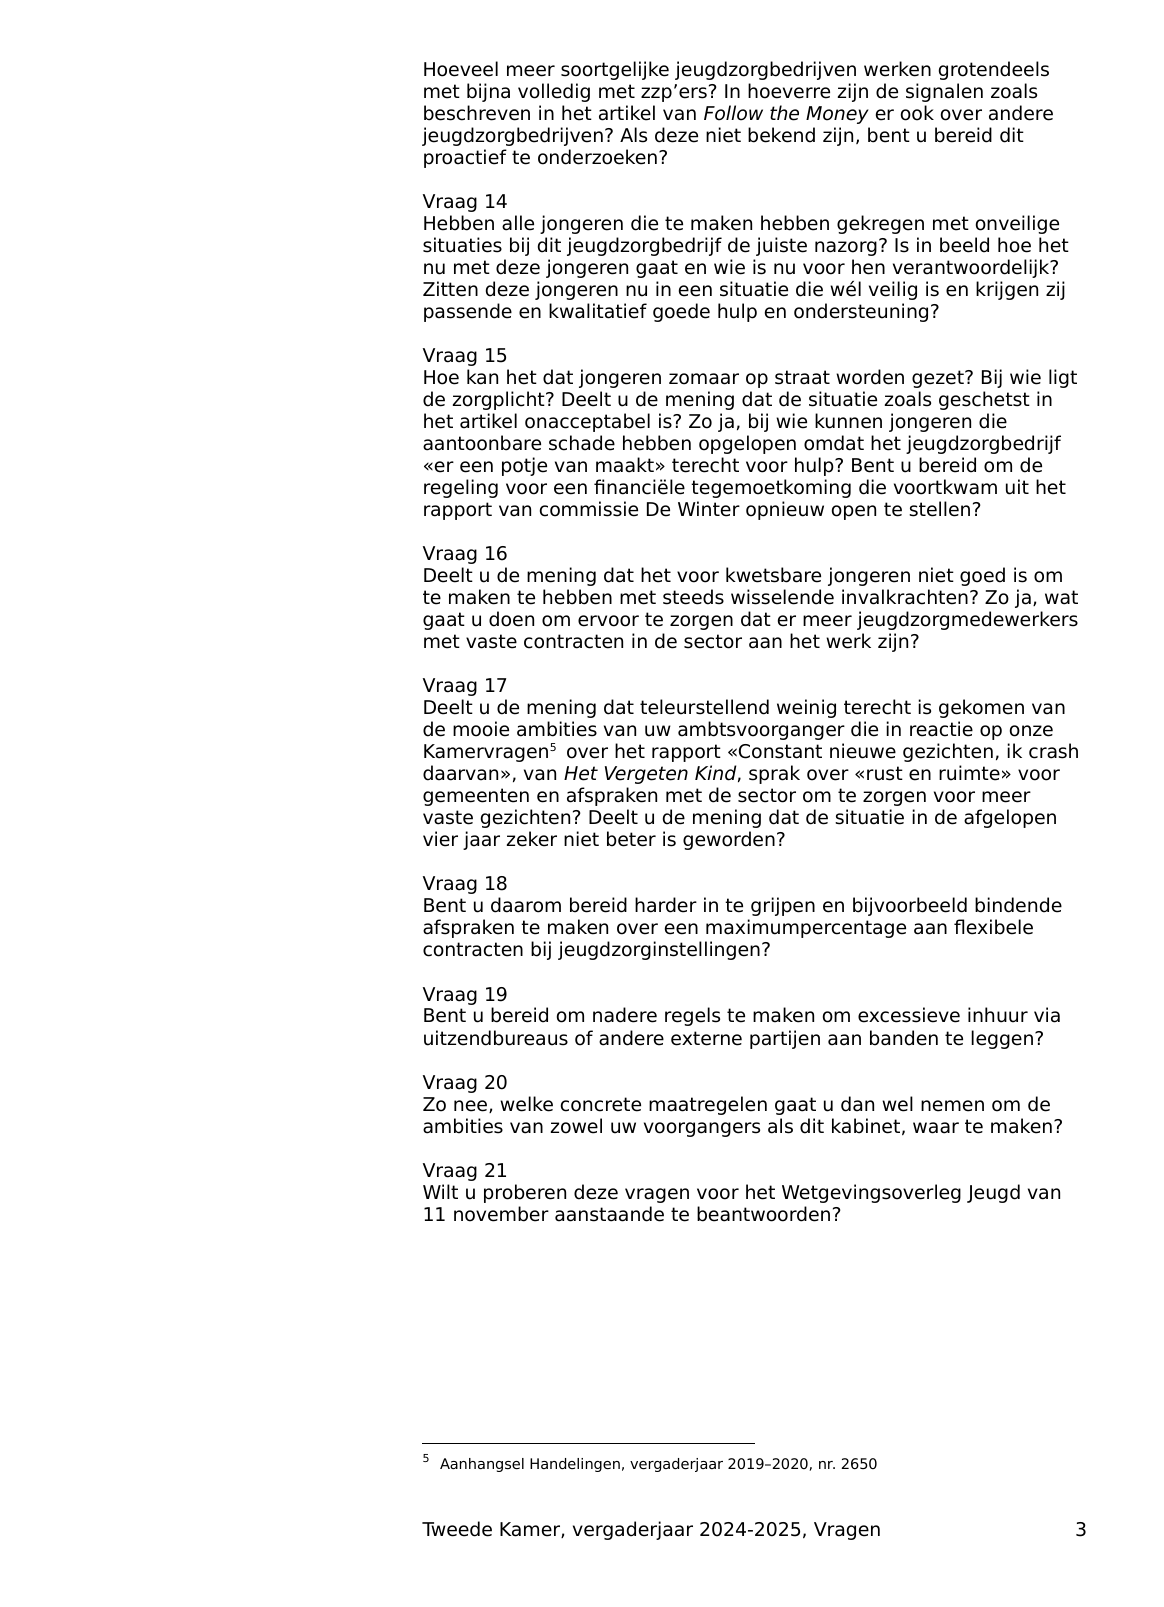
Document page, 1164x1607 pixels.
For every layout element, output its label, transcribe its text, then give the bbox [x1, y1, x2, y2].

text Vraag 18 [422, 873, 1087, 895]
text Aanhangsel Handelingen, vergaderjaar 2019–2020, nr. 2650 [422, 1452, 1087, 1474]
text Vraag 20 [422, 1072, 1087, 1093]
text Hoeveel meer soortgelijke jeugdzorgbedrijven werken grotendeels met bijna volledig met zzp’ers? In hoeverre zijn de signalen zoals beschreven in het artikel van Follow the Money er ook over andere jeugdzorgbedrijven? Als deze niet bekend zijn, bent u bereid dit proactief te onderzoeken? [422, 59, 1087, 169]
text Vraag 19 [422, 983, 1087, 1005]
text Bent u daarom bereid harder in te grijpen en bijvoorbeeld bindende afspraken te maken over een maximumpercentage aan flexibele contracten bij jeugdzorginstellingen? [422, 895, 1087, 961]
text Wilt u proberen deze vragen voor het Wetgevingsoverleg Jeugd van 11 november aanstaande te beantwoorden? [422, 1182, 1087, 1226]
text Vraag 17 [422, 675, 1087, 697]
text Vraag 15 [422, 345, 1087, 367]
text Hoe kan het dat jongeren zomaar op straat worden gezet? Bij wie ligt de zorgplicht? Deelt u de mening dat de situatie zoals geschetst in het artikel onacceptabel is? Zo ja, bij wie kunnen jongeren die aantoonbare schade hebben opgelopen omdat het jeugdzorgbedrijf «er een potje van maakt» terecht voor hulp? Bent u bereid om de regeling voor een financiële tegemoetkoming die voortkwam uit het rapport van commissie De Winter opnieuw open te stellen? [422, 367, 1087, 521]
text Vraag 14 [422, 191, 1087, 213]
text Deelt u de mening dat teleurstellend weinig terecht is gekomen van de mooie ambities van uw ambtsvoorganger die in reactie op onze Kamervragen over het rapport «Constant nieuwe gezichten, ik crash daarvan», van Het Vergeten Kind, sprak over «rust en ruimte» voor gemeenten en afspraken met de sector om te zorgen voor meer vaste gezichten? Deelt u de mening dat de situatie in de afgelopen vier jaar zeker niet beter is geworden? [422, 697, 1087, 851]
text Vraag 16 [422, 543, 1087, 565]
text Vraag 21 [422, 1160, 1087, 1182]
text Zo nee, welke concrete maatregelen gaat u dan wel nemen om de ambities van zowel uw voorgangers als dit kabinet, waar te maken? [422, 1093, 1087, 1137]
text Deelt u de mening dat het voor kwetsbare jongeren niet goed is om te maken te hebben met steeds wisselende invalkrachten? Zo ja, wat gaat u doen om ervoor te zorgen dat er meer jeugdzorgmedewerkers met vaste contracten in de sector aan het werk zijn? [422, 565, 1087, 653]
text Bent u bereid om nadere regels te maken om excessieve inhuur via uitzendbureaus of andere externe partijen aan banden te leggen? [422, 1005, 1087, 1049]
text Hebben alle jongeren die te maken hebben gekregen met onveilige situaties bij dit jeugdzorgbedrijf de juiste nazorg? Is in beeld hoe het nu met deze jongeren gaat en wie is nu voor hen verantwoordelijk? Zitten deze jongeren nu in een situatie die wél veilig is en krijgen zij passende en kwalitatief goede hulp en ondersteuning? [422, 213, 1087, 323]
